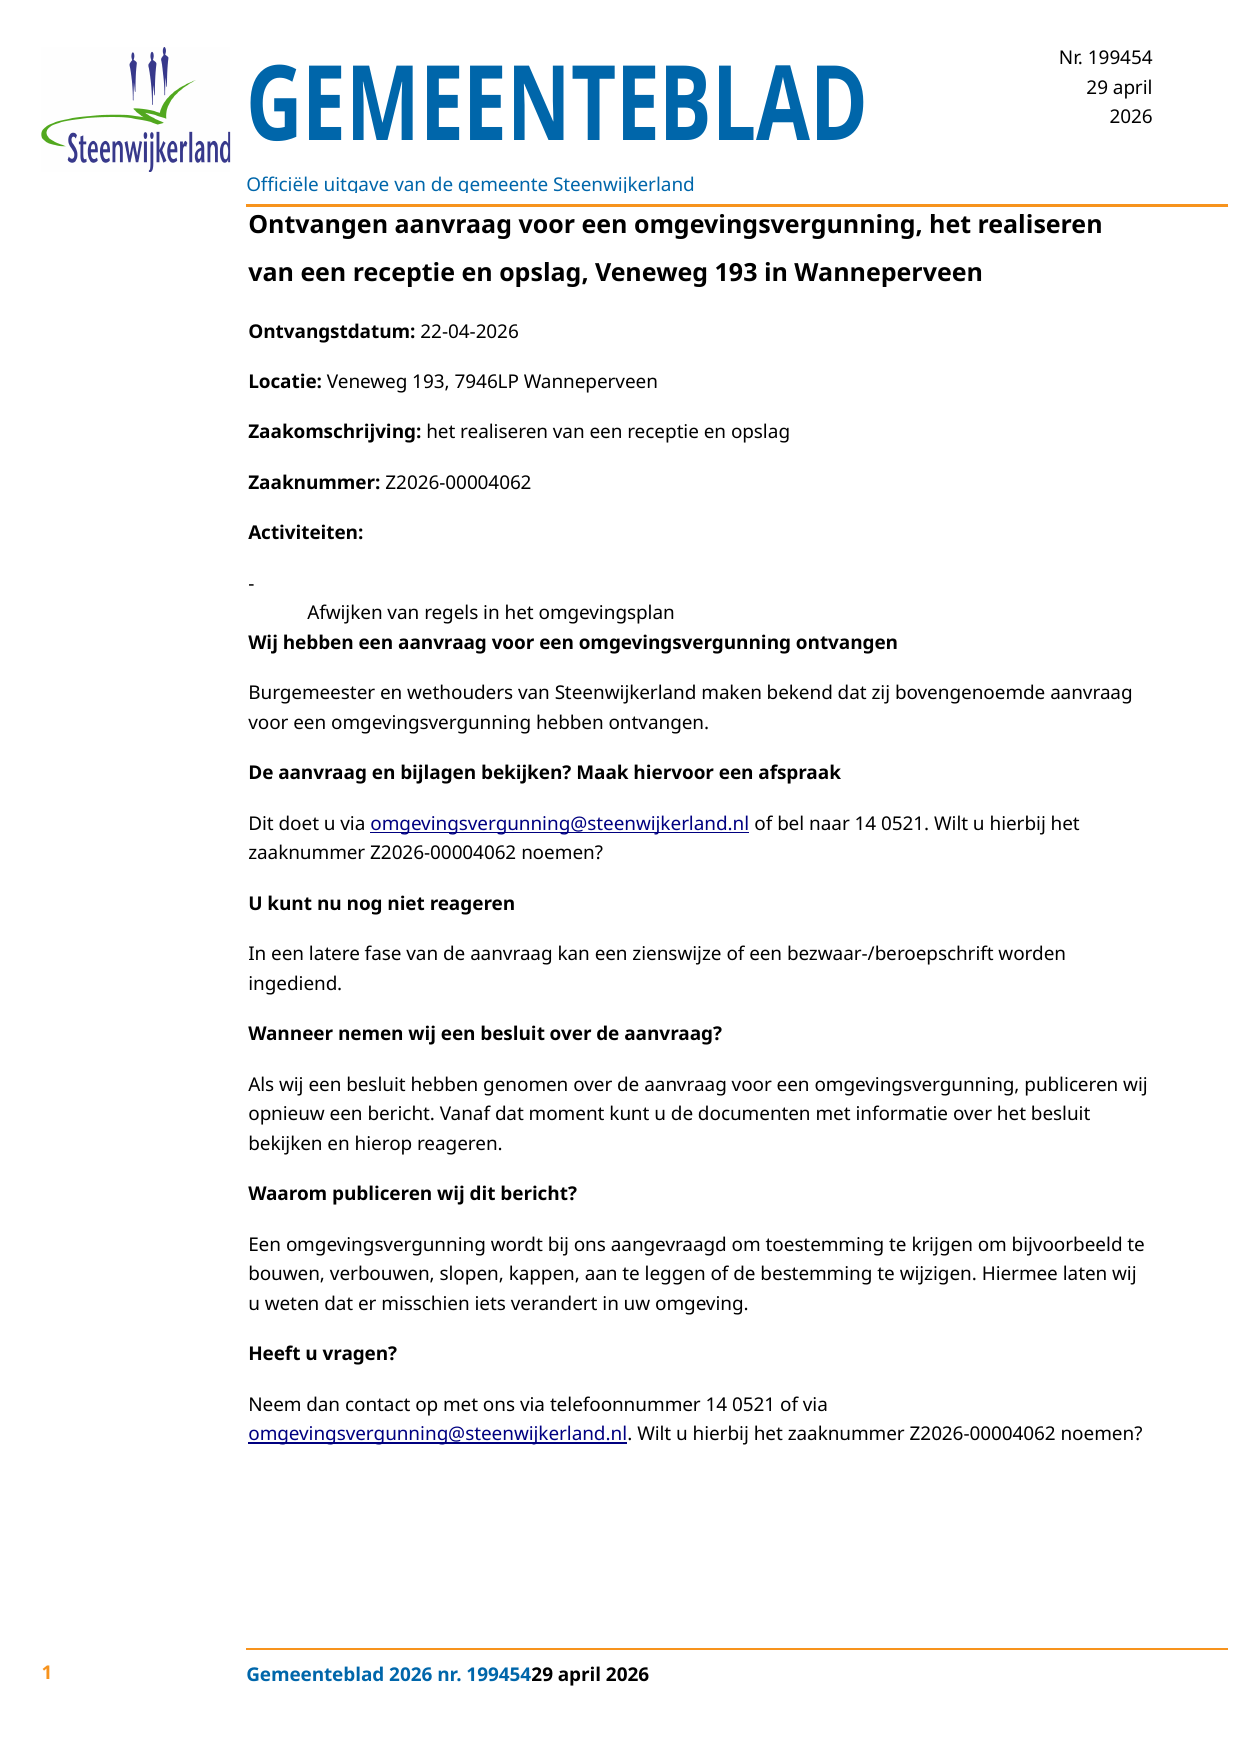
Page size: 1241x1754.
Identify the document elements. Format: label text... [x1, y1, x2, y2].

picture [41, 47, 231, 172]
text Zaakomschrijving: het realiseren van een receptie en opslag [248, 419, 1152, 444]
text Locatie: Veneweg 193, 7946LP Wanneperveen [248, 368, 1152, 394]
text Burgemeester en wethouders van Steenwijkerland maken bekend dat zij bovengenoemde aanvraag voor een omgevingsvergunning hebben ontvangen. [248, 679, 1152, 735]
text In een latere fase van de aanvraag kan een zienswijze of een bezwaar-/beroepschrift worden ingediend. [248, 940, 1152, 996]
text Ontvangen aanvraag voor een omgevingsvergunning, het realiseren van een receptie en opslag, Veneweg 193 in Wanneperveen [248, 207, 1152, 288]
text Wanneer nemen wij een besluit over de aanvraag? [248, 1020, 1152, 1046]
text Als wij een besluit hebben genomen over de aanvraag voor een omgevingsvergunning, publiceren wij opnieuw een bericht. Vanaf dat moment kunt u de documenten met informatie over het besluit bekijken en hierop reageren. [248, 1071, 1152, 1156]
text U kunt nu nog niet reageren [248, 890, 1152, 916]
text Ontvangstdatum: 22-04-2026 [248, 318, 1152, 344]
text De aanvraag en bijlagen bekijken? Maak hiervoor een afspraak [248, 759, 1152, 785]
text Dit doet u via omgevingsvergunning@steenwijkerland.nl of bel naar 14 0521. Wilt u hierbij het zaaknummer Z2026-00004062 noemen? [248, 810, 1152, 865]
text Zaaknummer: Z2026-00004062 [248, 469, 1152, 495]
text Activiteiten: [248, 519, 1152, 545]
text Wij hebben een aanvraag voor een omgevingsvergunning ontvangen [248, 629, 1152, 655]
text Neem dan contact op met ons via telefoonnummer 14 0521 of via omgevingsvergunning@steenwijkerland.nl. Wilt u hierbij het zaaknummer Z2026-00004062 noemen? [248, 1391, 1152, 1446]
text Waarom publiceren wij dit bericht? [248, 1180, 1152, 1206]
text Een omgevingsvergunning wordt bij ons aangevraagd om toestemming te krijgen om bijvoorbeeld te bouwen, verbouwen, slopen, kappen, aan te leggen of de bestemming te wijzigen. Hiermee laten wij u weten dat er misschien iets verandert in uw omgeving. [248, 1231, 1152, 1316]
list Afwijken van regels in het omgevingsplan [248, 599, 1152, 625]
text Heeft u vragen? [248, 1340, 1152, 1366]
